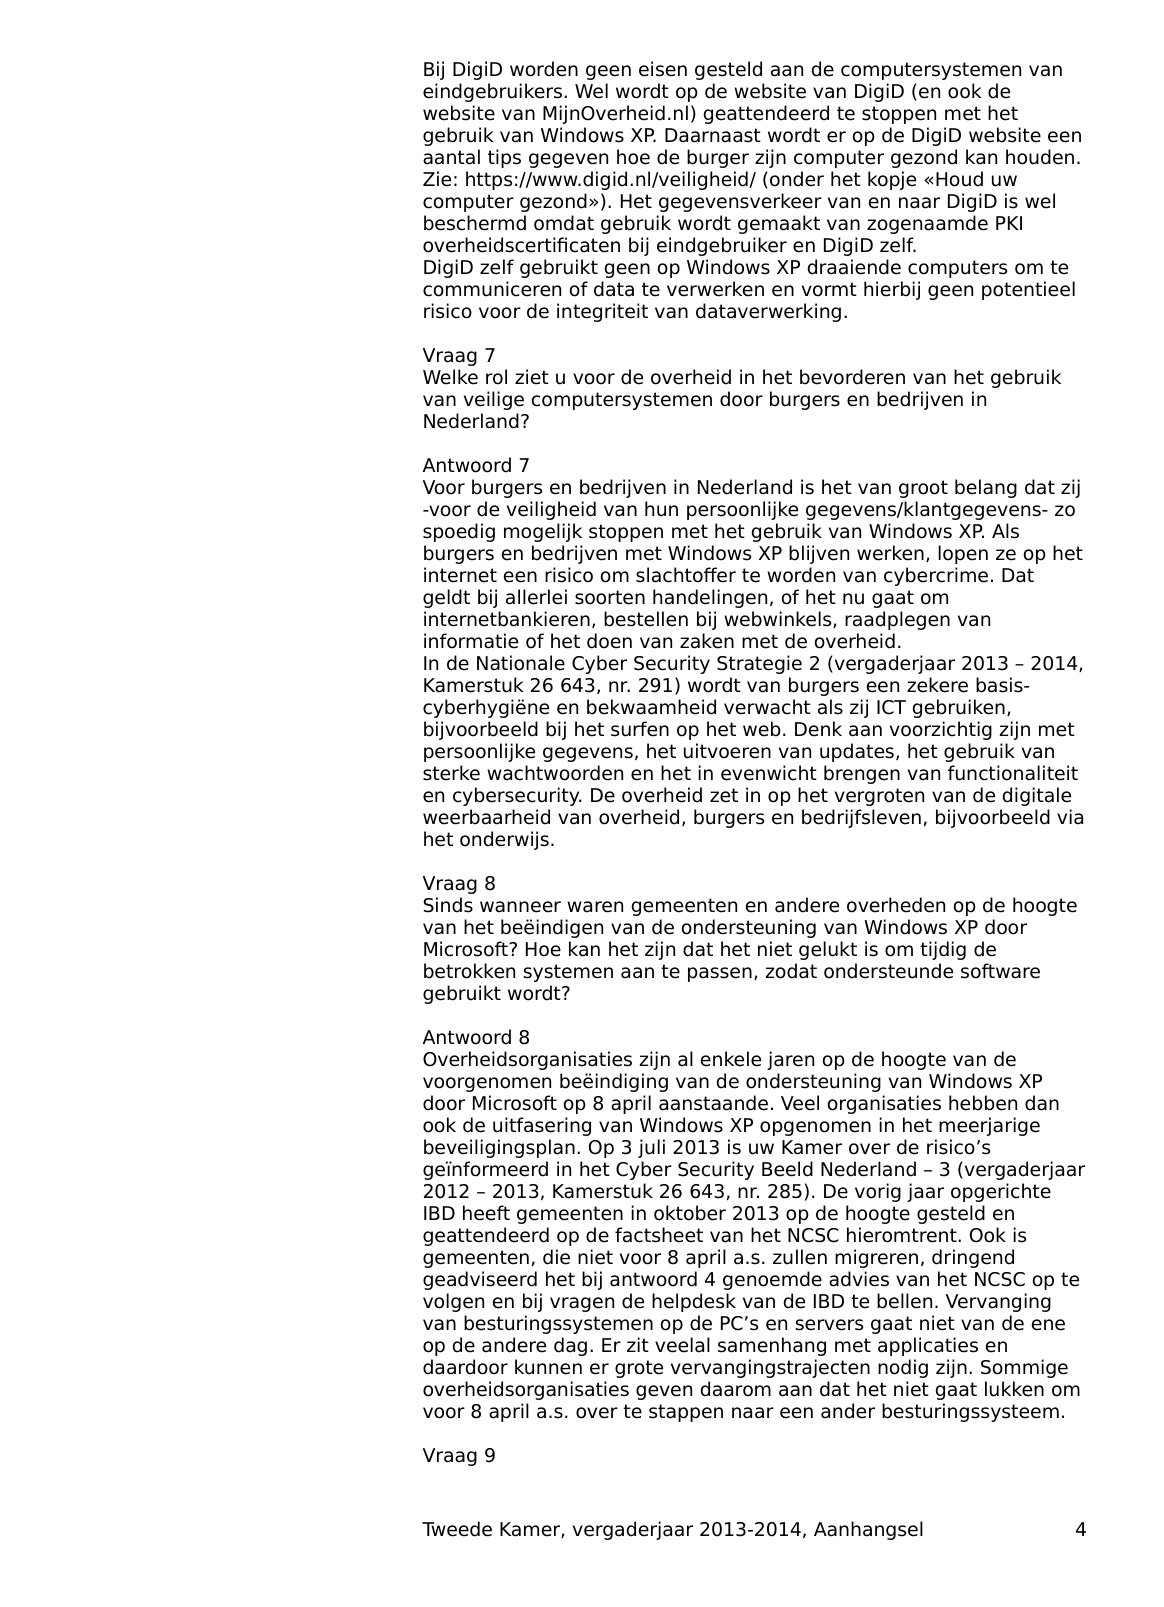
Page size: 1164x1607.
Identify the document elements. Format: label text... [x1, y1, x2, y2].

text Sinds wanneer waren gemeenten en andere overheden op de hoogte van het beëindigen van de ondersteuning van Windows XP door Microsoft? Hoe kan het zijn dat het niet gelukt is om tijdig de betrokken systemen aan te passen, zodat ondersteunde software gebruikt wordt? [422, 895, 1087, 1005]
text Bij DigiD worden geen eisen gesteld aan de computersystemen van eindgebruikers. Wel wordt op de website van DigiD (en ook de website van MijnOverheid.nl) geattendeerd te stoppen met het gebruik van Windows XP. Daarnaast wordt er op de DigiD website een aantal tips gegeven hoe de burger zijn computer gezond kan houden. Zie: https://www.digid.nl/veiligheid/ (onder het kopje «Houd uw computer gezond»). Het gegevensverkeer van en naar DigiD is wel beschermd omdat gebruik wordt gemaakt van zogenaamde PKI overheidscertificaten bij eindgebruiker en DigiD zelf. [422, 59, 1087, 257]
text Voor burgers en bedrijven in Nederland is het van groot belang dat zij -voor de veiligheid van hun persoonlijke gegevens/klantgegevens- zo spoedig mogelijk stoppen met het gebruik van Windows XP. Als burgers en bedrijven met Windows XP blijven werken, lopen ze op het internet een risico om slachtoffer te worden van cybercrime. Dat geldt bij allerlei soorten handelingen, of het nu gaat om internetbankieren, bestellen bij webwinkels, raadplegen van informatie of het doen van zaken met de overheid. [422, 477, 1087, 653]
text Overheidsorganisaties zijn al enkele jaren op de hoogte van de voorgenomen beëindiging van de ondersteuning van Windows XP door Microsoft op 8 april aanstaande. Veel organisaties hebben dan ook de uitfasering van Windows XP opgenomen in het meerjarige beveiligingsplan. Op 3 juli 2013 is uw Kamer over de risico’s geïnformeerd in het Cyber Security Beeld Nederland – 3 (vergaderjaar 2012 – 2013, Kamerstuk 26 643, nr. 285). De vorig jaar opgerichte IBD heeft gemeenten in oktober 2013 op de hoogte gesteld en geattendeerd op de factsheet van het NCSC hieromtrent. Ook is gemeenten, die niet voor 8 april a.s. zullen migreren, dringend geadviseerd het bij antwoord 4 genoemde advies van het NCSC op te volgen en bij vragen de helpdesk van de IBD te bellen. Vervanging van besturingssystemen op de PC’s en servers gaat niet van de ene op de andere dag. Er zit veelal samenhang met applicaties en daardoor kunnen er grote vervangingstrajecten nodig zijn. Sommige overheidsorganisaties geven daarom aan dat het niet gaat lukken om voor 8 april a.s. over te stappen naar een ander besturingssysteem. [422, 1049, 1087, 1423]
text Antwoord 8 [422, 1027, 1087, 1049]
text DigiD zelf gebruikt geen op Windows XP draaiende computers om te communiceren of data te verwerken en vormt hierbij geen potentieel risico voor de integriteit van dataverwerking. [422, 257, 1087, 323]
text Welke rol ziet u voor de overheid in het bevorderen van het gebruik van veilige computersystemen door burgers en bedrijven in Nederland? [422, 367, 1087, 433]
text In de Nationale Cyber Security Strategie 2 (vergaderjaar 2013 – 2014, Kamerstuk 26 643, nr. 291) wordt van burgers een zekere basis-cyberhygiëne en bekwaamheid verwacht als zij ICT gebruiken, bijvoorbeeld bij het surfen op het web. Denk aan voorzichtig zijn met persoonlijke gegevens, het uitvoeren van updates, het gebruik van sterke wachtwoorden en het in evenwicht brengen van functionaliteit en cybersecurity. De overheid zet in op het vergroten van de digitale weerbaarheid van overheid, burgers en bedrijfsleven, bijvoorbeeld via het onderwijs. [422, 653, 1087, 851]
text Vraag 7 [422, 345, 1087, 367]
text Vraag 8 [422, 873, 1087, 895]
text Antwoord 7 [422, 455, 1087, 477]
text Vraag 9 [422, 1445, 1087, 1467]
